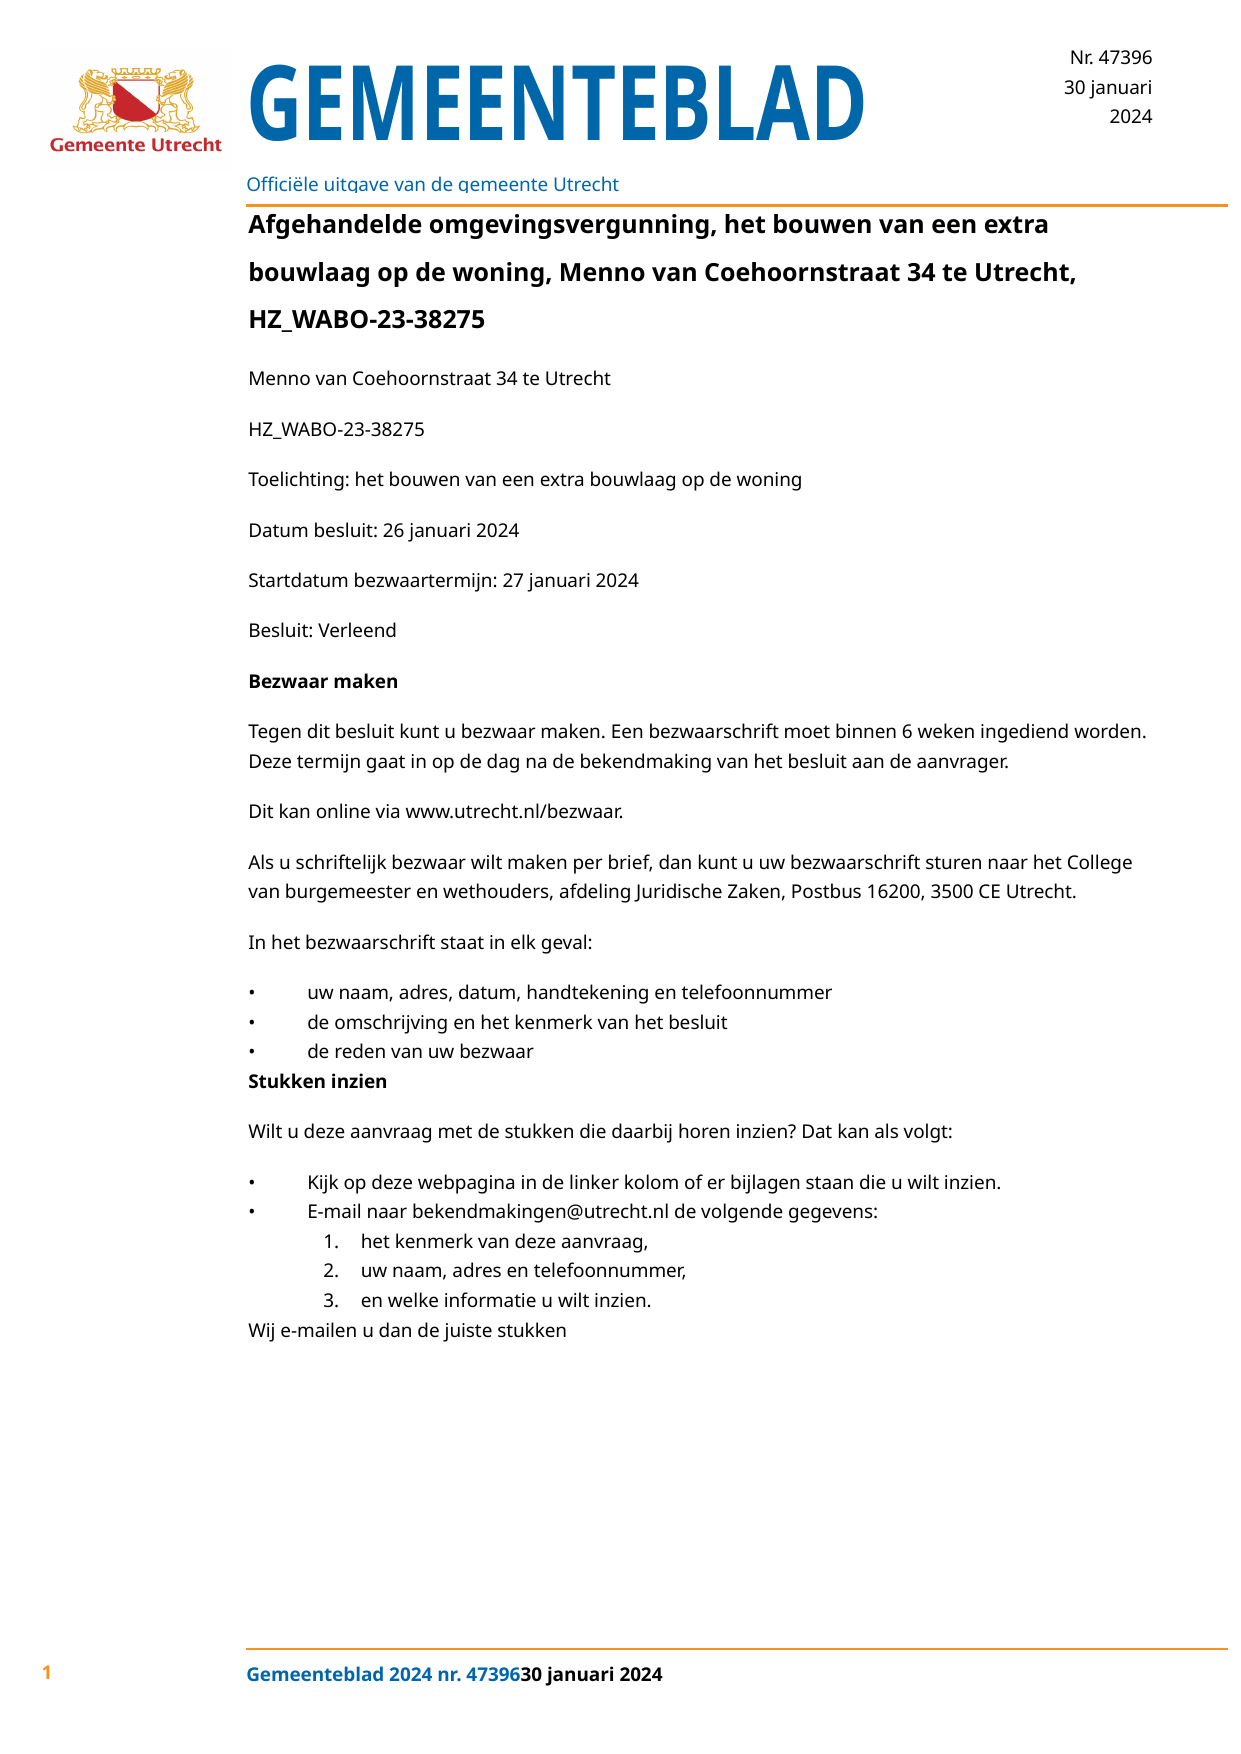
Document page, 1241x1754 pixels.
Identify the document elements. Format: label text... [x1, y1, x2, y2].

list Kijk op deze webpagina in de linker kolom of er bijlagen staan die u wilt inzien. [248, 1169, 1152, 1194]
text Bezwaar maken [248, 668, 1152, 694]
list de omschrijving en het kenmerk van het besluit [248, 1009, 1152, 1034]
text Tegen dit besluit kunt u bezwaar maken. Een bezwaarschrift moet binnen 6 weken ingediend worden. Deze termijn gaat in op de dag na de bekendmaking van het besluit aan de aanvrager. [248, 718, 1152, 774]
text Als u schriftelijk bezwaar wilt maken per brief, dan kunt u uw bezwaarschrift sturen naar het College van burgemeester en wethouders, afdeling Juridische Zaken, Postbus 16200, 3500 CE Utrecht. [248, 849, 1152, 904]
text Startdatum bezwaartermijn: 27 januari 2024 [248, 567, 1152, 593]
list en welke informatie u wilt inzien. [323, 1287, 1152, 1313]
text Besluit: Verleend [248, 618, 1152, 643]
text Datum besluit: 26 januari 2024 [248, 517, 1152, 542]
text Wilt u deze aanvraag met de stukken die daarbij horen inzien? Dat kan als volgt: [248, 1118, 1152, 1144]
text Stukken inzien [248, 1068, 1152, 1094]
list de reden van uw bezwaar [248, 1038, 1152, 1064]
text Toelichting: het bouwen van een extra bouwlaag op de woning [248, 466, 1152, 492]
text In het bezwaarschrift staat in elk geval: [248, 929, 1152, 954]
list uw naam, adres en telefoonnummer, [323, 1258, 1152, 1283]
list het kenmerk van deze aanvraag, [323, 1228, 1152, 1254]
text Wij e-mailen u dan de juiste stukken [248, 1317, 1152, 1342]
text Dit kan online via www.utrecht.nl/bezwaar. [248, 798, 1152, 824]
text Afgehandelde omgevingsvergunning, het bouwen van een extra bouwlaag op de woning, Menno van Coehoornstraat 34 te Utrecht, HZ_WABO-23-38275 [248, 207, 1152, 336]
list E-mail naar bekendmakingen@utrecht.nl de volgende gegevens: [248, 1198, 1152, 1224]
text HZ_WABO-23-38275 [248, 416, 1152, 442]
list uw naam, adres, datum, handtekening en telefoonnummer [248, 979, 1152, 1005]
picture [41, 47, 231, 172]
text Menno van Coehoornstraat 34 te Utrecht [248, 366, 1152, 391]
